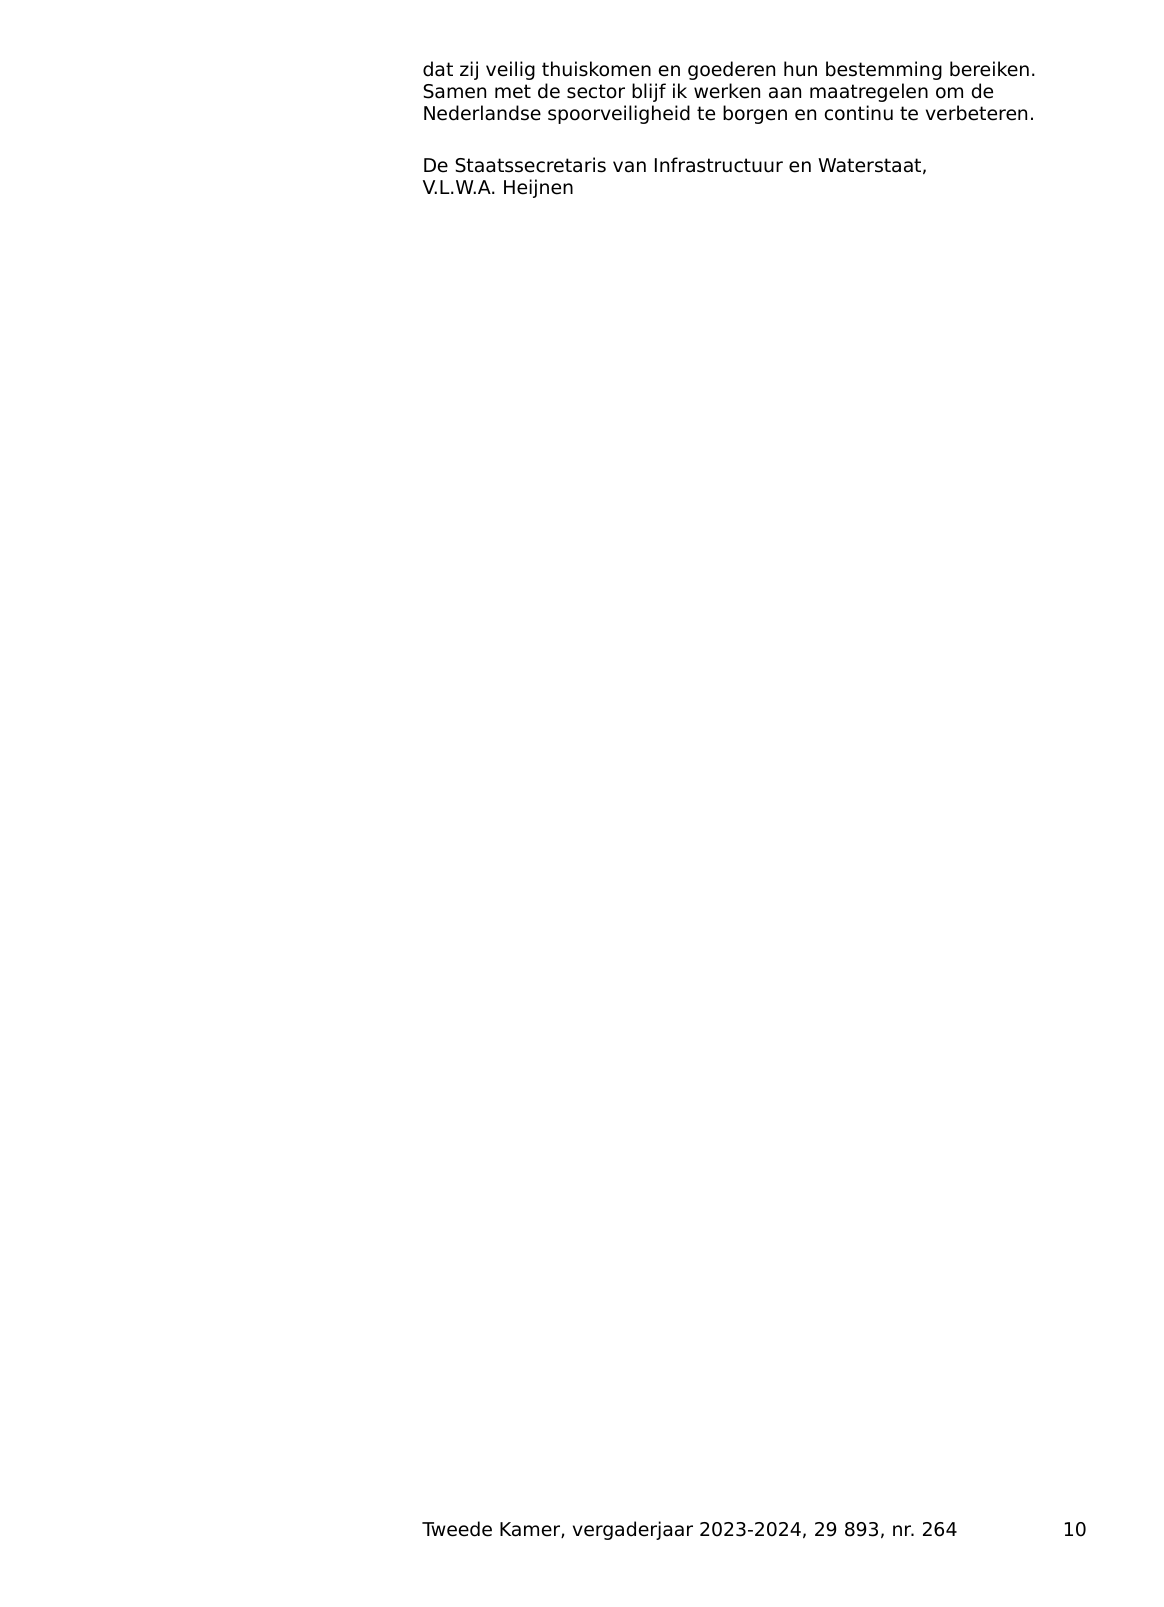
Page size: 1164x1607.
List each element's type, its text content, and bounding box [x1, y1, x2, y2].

text De Staatssecretaris van Infrastructuur en Waterstaat, V.L.W.A. Heijnen [422, 155, 1087, 199]
text dat zij veilig thuiskomen en goederen hun bestemming bereiken. Samen met de sector blijf ik werken aan maatregelen om de Nederlandse spoorveiligheid te borgen en continu te verbeteren. [422, 59, 1087, 125]
